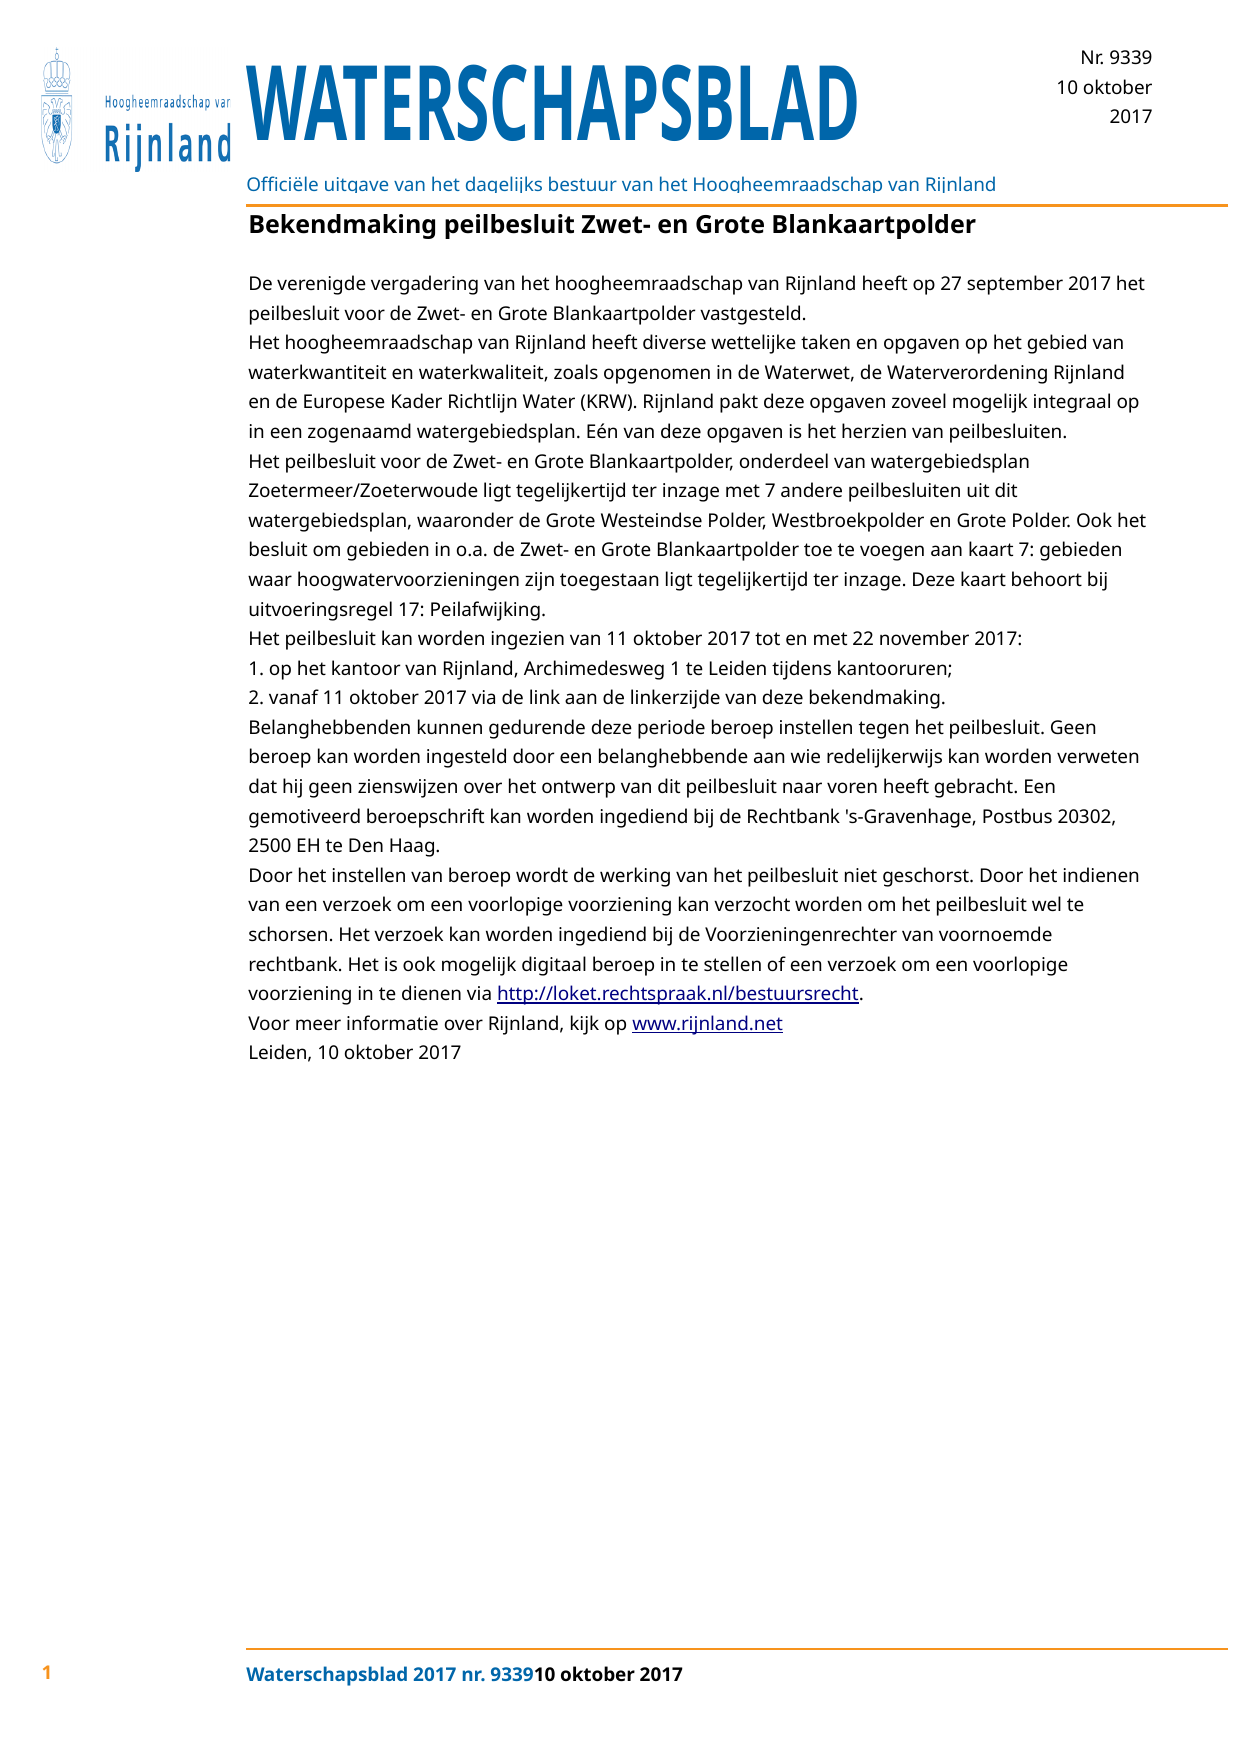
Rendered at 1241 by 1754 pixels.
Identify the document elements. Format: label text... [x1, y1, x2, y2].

text De verenigde vergadering van het hoogheemraadschap van Rijnland heeft op 27 september 2017 het peilbesluit voor de Zwet- en Grote Blankaartpolder vastgesteld. [248, 270, 1152, 326]
text 1. op het kantoor van Rijnland, Archimedesweg 1 te Leiden tijdens kantooruren; [248, 655, 1152, 681]
picture [41, 47, 231, 172]
text Het peilbesluit voor de Zwet- en Grote Blankaartpolder, onderdeel van watergebiedsplan Zoetermeer/Zoeterwoude ligt tegelijkertijd ter inzage met 7 andere peilbesluiten uit dit watergebiedsplan, waaronder de Grote Westeindse Polder, Westbroekpolder en Grote Polder. Ook het besluit om gebieden in o.a. de Zwet- en Grote Blankaartpolder toe te voegen aan kaart 7: gebieden waar hoogwatervoorzieningen zijn toegestaan ligt tegelijkertijd ter inzage. Deze kaart behoort bij uitvoeringsregel 17: Peilafwijking. [248, 448, 1152, 621]
text Het peilbesluit kan worden ingezien van 11 oktober 2017 tot en met 22 november 2017: [248, 625, 1152, 651]
text Door het instellen van beroep wordt de werking van het peilbesluit niet geschorst. Door het indienen van een verzoek om een voorlopige voorziening kan verzocht worden om het peilbesluit wel te schorsen. Het verzoek kan worden ingediend bij de Voorzieningenrechter van voornoemde rechtbank. Het is ook mogelijk digitaal beroep in te stellen of een verzoek om een voorlopige voorziening in te dienen via http://loket.rechtspraak.nl/bestuursrecht. [248, 862, 1152, 1006]
text Bekendmaking peilbesluit Zwet- en Grote Blankaartpolder [248, 207, 1152, 241]
text Belanghebbenden kunnen gedurende deze periode beroep instellen tegen het peilbesluit. Geen beroep kan worden ingesteld door een belanghebbende aan wie redelijkerwijs kan worden verweten dat hij geen zienswijzen over het ontwerp van dit peilbesluit naar voren heeft gebracht. Een gemotiveerd beroepschrift kan worden ingediend bij de Rechtbank 's-Gravenhage, Postbus 20302, 2500 EH te Den Haag. [248, 714, 1152, 858]
text Voor meer informatie over Rijnland, kijk op www.rijnland.net [248, 1010, 1152, 1036]
text Het hoogheemraadschap van Rijnland heeft diverse wettelijke taken en opgaven op het gebied van waterkwantiteit en waterkwaliteit, zoals opgenomen in de Waterwet, de Waterverordening Rijnland en de Europese Kader Richtlijn Water (KRW). Rijnland pakt deze opgaven zoveel mogelijk integraal op in een zogenaamd watergebiedsplan. Eén van deze opgaven is het herzien van peilbesluiten. [248, 329, 1152, 444]
text 2. vanaf 11 oktober 2017 via de link aan de linkerzijde van deze bekendmaking. [248, 684, 1152, 710]
text Leiden, 10 oktober 2017 [248, 1039, 1152, 1065]
